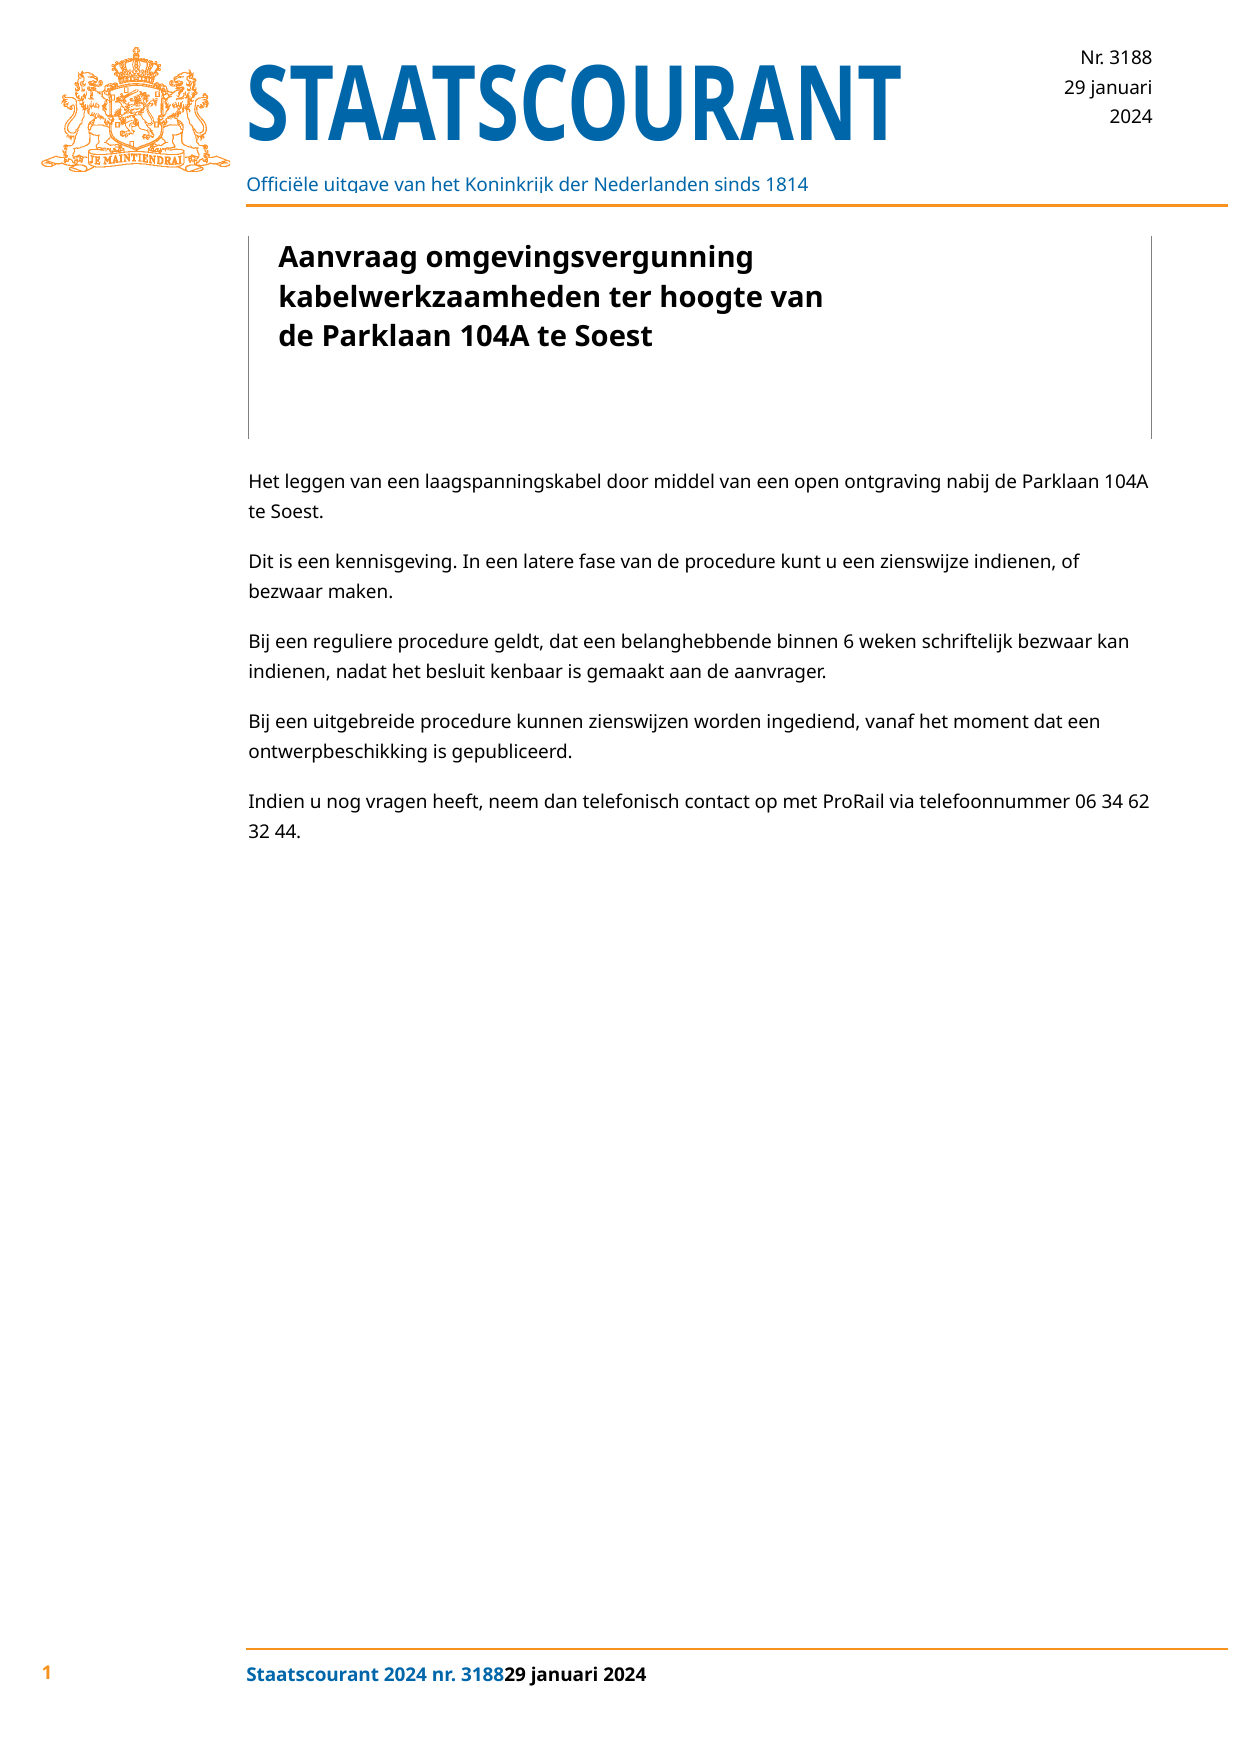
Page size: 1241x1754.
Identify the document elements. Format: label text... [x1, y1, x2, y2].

text Bij een reguliere procedure geldt, dat een belanghebbende binnen 6 weken schriftelijk bezwaar kan indienen, nadat het besluit kenbaar is gemaakt aan de aanvrager. [248, 629, 1152, 684]
text Indien u nog vragen heeft, neem dan telefonisch contact op met ProRail via telefoonnummer 06 34 62 32 44. [248, 789, 1152, 844]
table_header [850, 414, 1151, 439]
text Dit is een kennisgeving. In een latere fase van de procedure kunt u een zienswijze indienen, of bezwaar maken. [248, 549, 1152, 604]
table_header [850, 236, 912, 413]
text Het leggen van een laagspanningskabel door middel van een open ontgraving nabij de Parklaan 104A te Soest. [248, 469, 1152, 524]
table_header Aanvraag omgevingsvergunning kabelwerkzaamheden ter hoogte van de Parklaan 104A te Soest [249, 236, 850, 439]
table_header [1090, 236, 1151, 413]
picture [41, 47, 231, 172]
text Bij een uitgebreide procedure kunnen zienswijzen worden ingediend, vanaf het moment dat een ontwerpbeschikking is gepubliceerd. [248, 709, 1152, 764]
picture [912, 236, 1090, 414]
